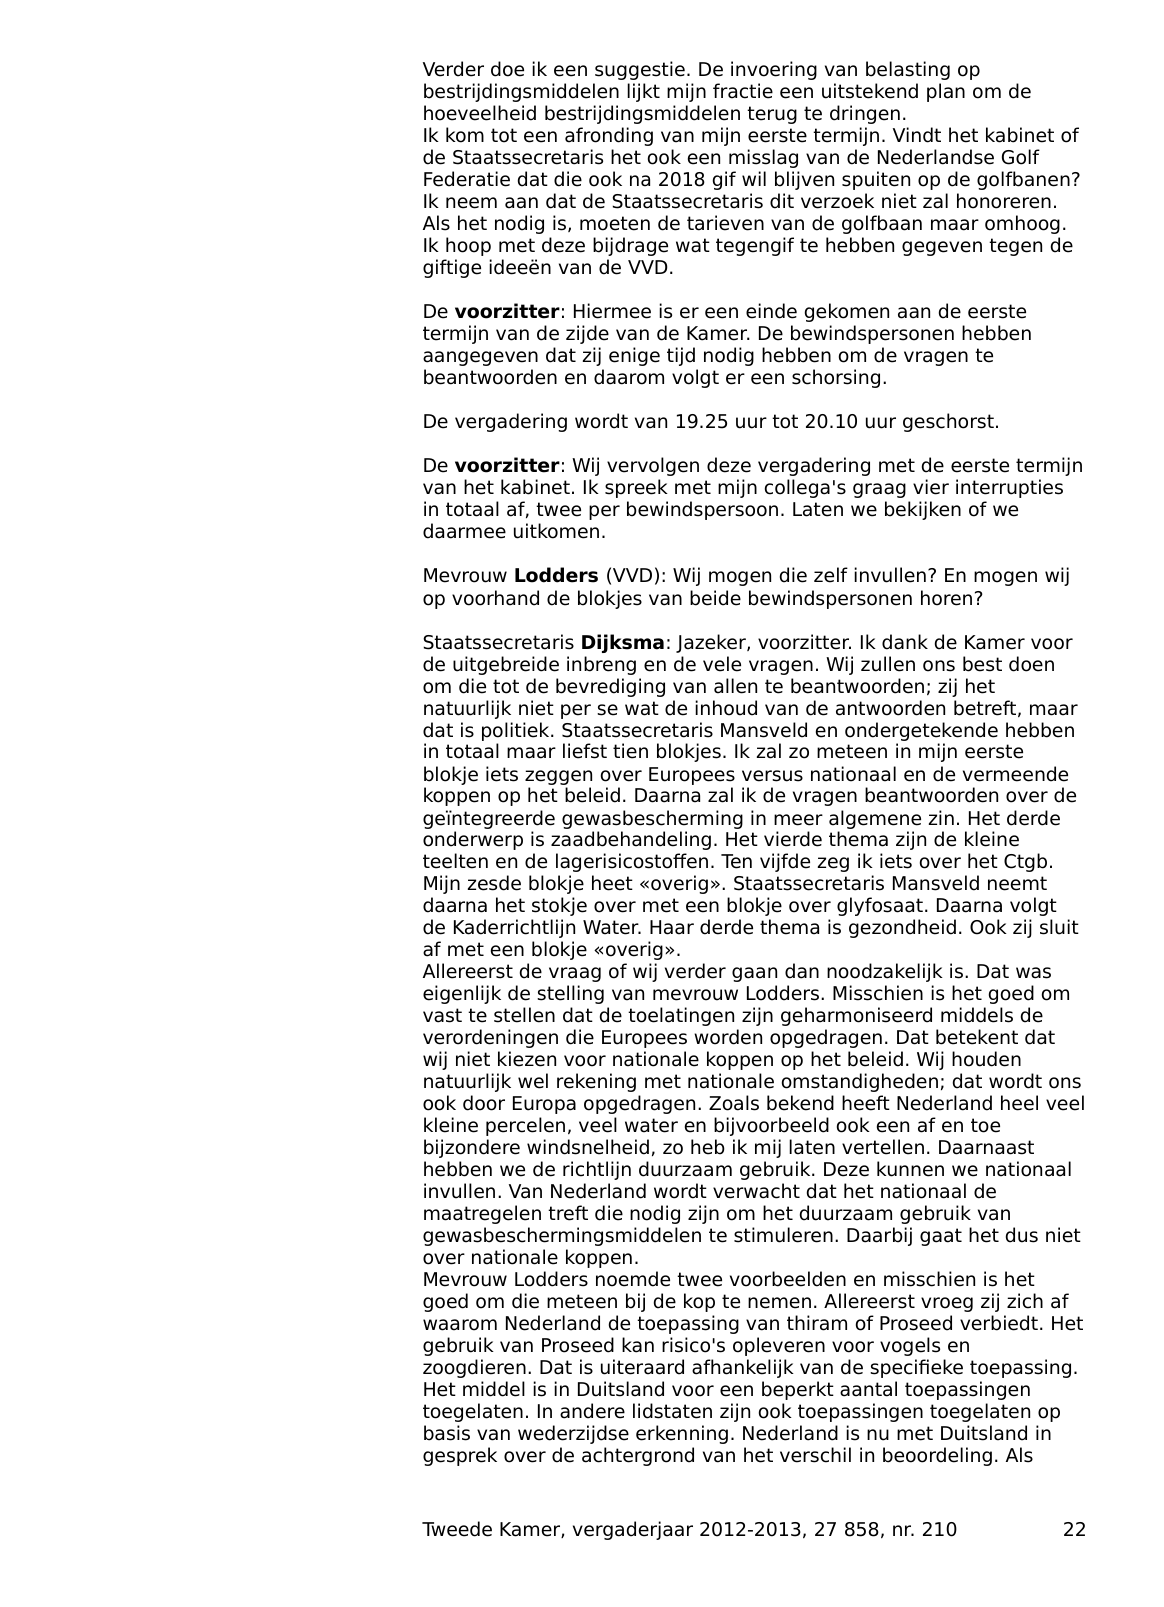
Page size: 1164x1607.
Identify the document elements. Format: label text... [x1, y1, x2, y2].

text De voorzitter: Wij vervolgen deze vergadering met de eerste termijn van het kabinet. Ik spreek met mijn collega's graag vier interrupties in totaal af, twee per bewindspersoon. Laten we bekijken of we daarmee uitkomen. [422, 455, 1087, 543]
text Staatssecretaris Dijksma: Jazeker, voorzitter. Ik dank de Kamer voor de uitgebreide inbreng en de vele vragen. Wij zullen ons best doen om die tot de bevrediging van allen te beantwoorden; zij het natuurlijk niet per se wat de inhoud van de antwoorden betreft, maar dat is politiek. Staatssecretaris Mansveld en ondergetekende hebben in totaal maar liefst tien blokjes. Ik zal zo meteen in mijn eerste blokje iets zeggen over Europees versus nationaal en de vermeende koppen op het beleid. Daarna zal ik de vragen beantwoorden over de geïntegreerde gewasbescherming in meer algemene zin. Het derde onderwerp is zaadbehandeling. Het vierde thema zijn de kleine teelten en de lagerisicostoffen. Ten vijfde zeg ik iets over het Ctgb. Mijn zesde blokje heet «overig». Staatssecretaris Mansveld neemt daarna het stokje over met een blokje over glyfosaat. Daarna volgt de Kaderrichtlijn Water. Haar derde thema is gezondheid. Ook zij sluit af met een blokje «overig». [422, 632, 1087, 961]
text Allereerst de vraag of wij verder gaan dan noodzakelijk is. Dat was eigenlijk de stelling van mevrouw Lodders. Misschien is het goed om vast te stellen dat de toelatingen zijn geharmoniseerd middels de verordeningen die Europees worden opgedragen. Dat betekent dat wij niet kiezen voor nationale koppen op het beleid. Wij houden natuurlijk wel rekening met nationale omstandigheden; dat wordt ons ook door Europa opgedragen. Zoals bekend heeft Nederland heel veel kleine percelen, veel water en bijvoorbeeld ook een af en toe bijzondere windsnelheid, zo heb ik mij laten vertellen. Daarnaast hebben we de richtlijn duurzaam gebruik. Deze kunnen we nationaal invullen. Van Nederland wordt verwacht dat het nationaal de maatregelen treft die nodig zijn om het duurzaam gebruik van gewasbeschermingsmiddelen te stimuleren. Daarbij gaat het dus niet over nationale koppen. [422, 961, 1087, 1269]
text De vergadering wordt van 19.25 uur tot 20.10 uur geschorst. [422, 411, 1087, 433]
text Mevrouw Lodders noemde twee voorbeelden en misschien is het goed om die meteen bij de kop te nemen. Allereerst vroeg zij zich af waarom Nederland de toepassing van thiram of Proseed verbiedt. Het gebruik van Proseed kan risico's opleveren voor vogels en zoogdieren. Dat is uiteraard afhankelijk van de specifieke toepassing. Het middel is in Duitsland voor een beperkt aantal toepassingen toegelaten. In andere lidstaten zijn ook toepassingen toegelaten op basis van wederzijdse erkenning. Nederland is nu met Duitsland in gesprek over de achtergrond van het verschil in beoordeling. Als [422, 1269, 1087, 1467]
text Ik hoop met deze bijdrage wat tegengif te hebben gegeven tegen de giftige ideeën van de VVD. [422, 235, 1087, 279]
text De voorzitter: Hiermee is er een einde gekomen aan de eerste termijn van de zijde van de Kamer. De bewindspersonen hebben aangegeven dat zij enige tijd nodig hebben om de vragen te beantwoorden en daarom volgt er een schorsing. [422, 301, 1087, 389]
text Mevrouw Lodders (VVD): Wij mogen die zelf invullen? En mogen wij op voorhand de blokjes van beide bewindspersonen horen? [422, 565, 1087, 609]
text Verder doe ik een suggestie. De invoering van belasting op bestrijdingsmiddelen lijkt mijn fractie een uitstekend plan om de hoeveelheid bestrijdingsmiddelen terug te dringen. [422, 59, 1087, 125]
text Ik kom tot een afronding van mijn eerste termijn. Vindt het kabinet of de Staatssecretaris het ook een misslag van de Nederlandse Golf Federatie dat die ook na 2018 gif wil blijven spuiten op de golfbanen? Ik neem aan dat de Staatssecretaris dit verzoek niet zal honoreren. Als het nodig is, moeten de tarieven van de golfbaan maar omhoog. [422, 125, 1087, 235]
